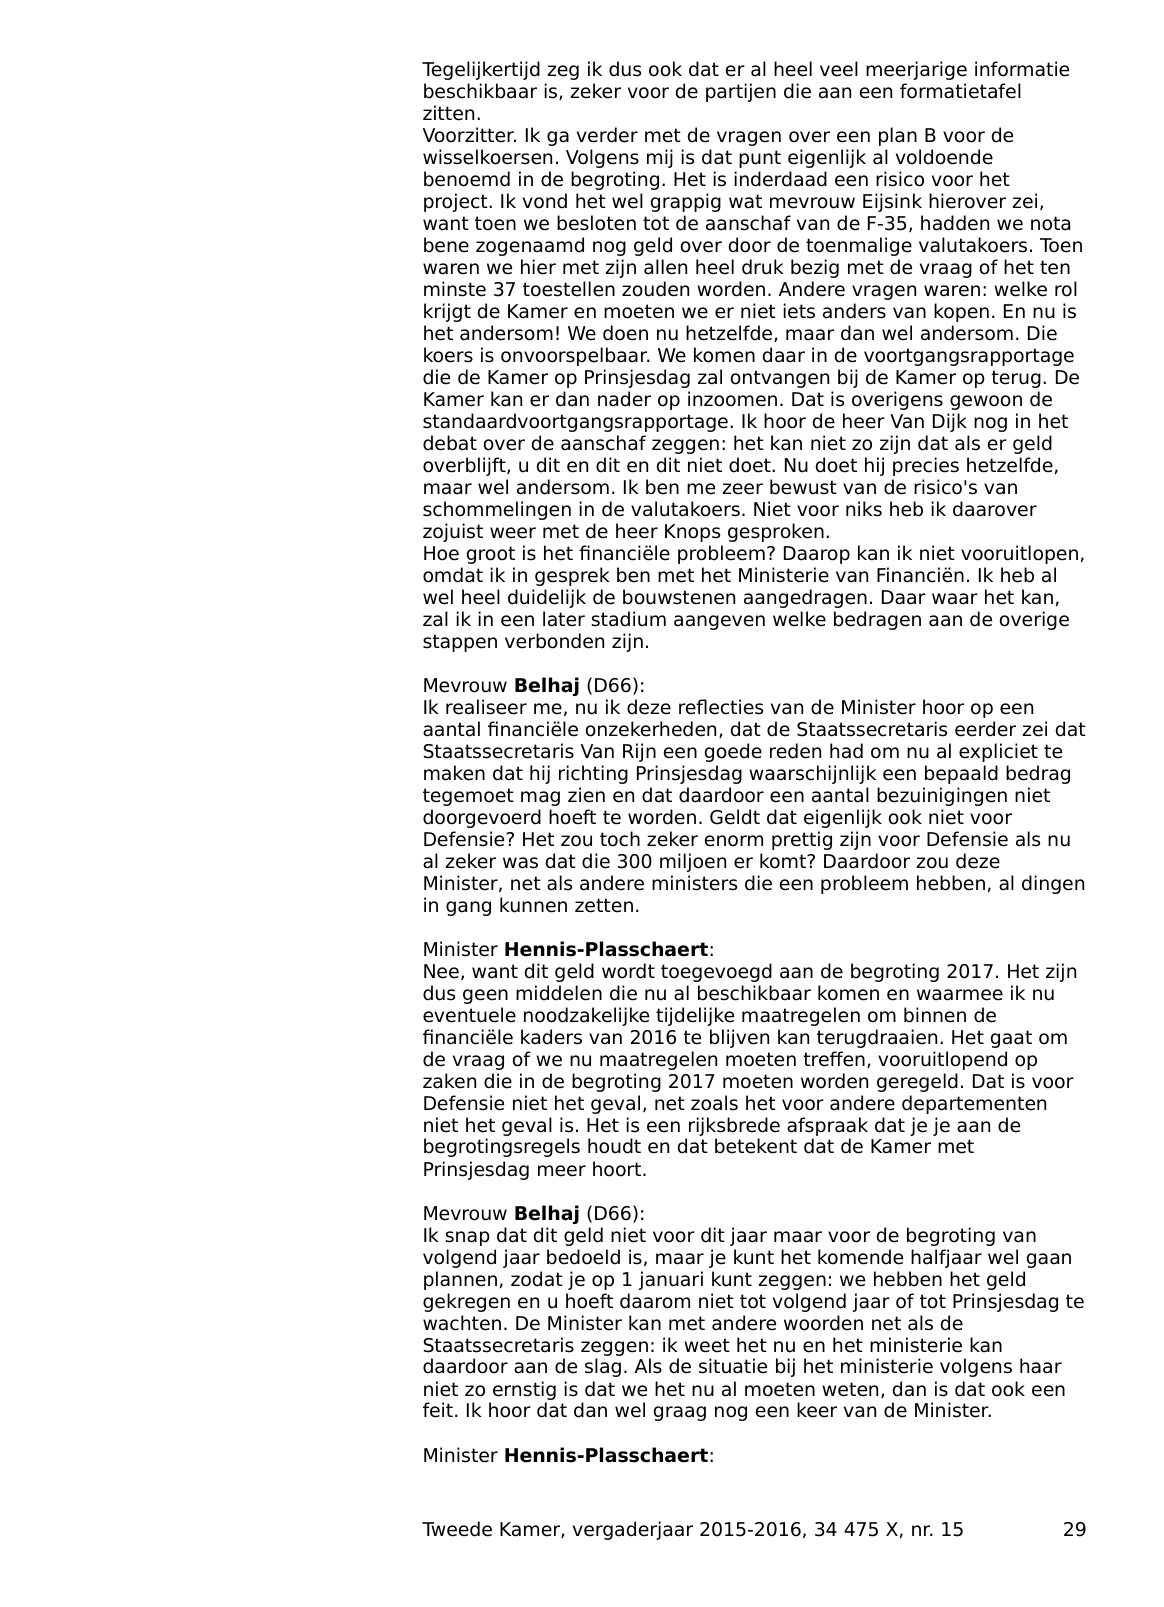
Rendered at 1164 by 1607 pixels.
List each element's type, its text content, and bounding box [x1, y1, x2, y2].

text Ik realiseer me, nu ik deze reflecties van de Minister hoor op een aantal financiële onzekerheden, dat de Staatssecretaris eerder zei dat Staatssecretaris Van Rijn een goede reden had om nu al expliciet te maken dat hij richting Prinsjesdag waarschijnlijk een bepaald bedrag tegemoet mag zien en dat daardoor een aantal bezuinigingen niet doorgevoerd hoeft te worden. Geldt dat eigenlijk ook niet voor Defensie? Het zou toch zeker enorm prettig zijn voor Defensie als nu al zeker was dat die 300 miljoen er komt? Daardoor zou deze Minister, net als andere ministers die een probleem hebben, al dingen in gang kunnen zetten. [422, 697, 1087, 916]
text Mevrouw Belhaj (D66): [422, 675, 1087, 697]
text Minister Hennis-Plasschaert: [422, 939, 1087, 961]
text Mevrouw Belhaj (D66): [422, 1203, 1087, 1224]
text Tegelijkertijd zeg ik dus ook dat er al heel veel meerjarige informatie beschikbaar is, zeker voor de partijen die aan een formatietafel zitten. [422, 59, 1087, 125]
text Voorzitter. Ik ga verder met de vragen over een plan B voor de wisselkoersen. Volgens mij is dat punt eigenlijk al voldoende benoemd in de begroting. Het is inderdaad een risico voor het project. Ik vond het wel grappig wat mevrouw Eijsink hierover zei, want toen we besloten tot de aanschaf van de F-35, hadden we nota bene zogenaamd nog geld over door de toenmalige valutakoers. Toen waren we hier met zijn allen heel druk bezig met de vraag of het ten minste 37 toestellen zouden worden. Andere vragen waren: welke rol krijgt de Kamer en moeten we er niet iets anders van kopen. En nu is het andersom! We doen nu hetzelfde, maar dan wel andersom. Die koers is onvoorspelbaar. We komen daar in de voortgangsrapportage die de Kamer op Prinsjesdag zal ontvangen bij de Kamer op terug. De Kamer kan er dan nader op inzoomen. Dat is overigens gewoon de standaardvoortgangsrapportage. Ik hoor de heer Van Dijk nog in het debat over de aanschaf zeggen: het kan niet zo zijn dat als er geld overblijft, u dit en dit en dit niet doet. Nu doet hij precies hetzelfde, maar wel andersom. Ik ben me zeer bewust van de risico's van schommelingen in de valutakoers. Niet voor niks heb ik daarover zojuist weer met de heer Knops gesproken. [422, 125, 1087, 543]
text Nee, want dit geld wordt toegevoegd aan de begroting 2017. Het zijn dus geen middelen die nu al beschikbaar komen en waarmee ik nu eventuele noodzakelijke tijdelijke maatregelen om binnen de financiële kaders van 2016 te blijven kan terugdraaien. Het gaat om de vraag of we nu maatregelen moeten treffen, vooruitlopend op zaken die in de begroting 2017 moeten worden geregeld. Dat is voor Defensie niet het geval, net zoals het voor andere departementen niet het geval is. Het is een rijksbrede afspraak dat je je aan de begrotingsregels houdt en dat betekent dat de Kamer met Prinsjesdag meer hoort. [422, 961, 1087, 1180]
text Ik snap dat dit geld niet voor dit jaar maar voor de begroting van volgend jaar bedoeld is, maar je kunt het komende halfjaar wel gaan plannen, zodat je op 1 januari kunt zeggen: we hebben het geld gekregen en u hoeft daarom niet tot volgend jaar of tot Prinsjesdag te wachten. De Minister kan met andere woorden net als de Staatssecretaris zeggen: ik weet het nu en het ministerie kan daardoor aan de slag. Als de situatie bij het ministerie volgens haar niet zo ernstig is dat we het nu al moeten weten, dan is dat ook een feit. Ik hoor dat dan wel graag nog een keer van de Minister. [422, 1224, 1087, 1422]
text Minister Hennis-Plasschaert: [422, 1444, 1087, 1467]
text Hoe groot is het financiële probleem? Daarop kan ik niet vooruitlopen, omdat ik in gesprek ben met het Ministerie van Financiën. Ik heb al wel heel duidelijk de bouwstenen aangedragen. Daar waar het kan, zal ik in een later stadium aangeven welke bedragen aan de overige stappen verbonden zijn. [422, 543, 1087, 652]
